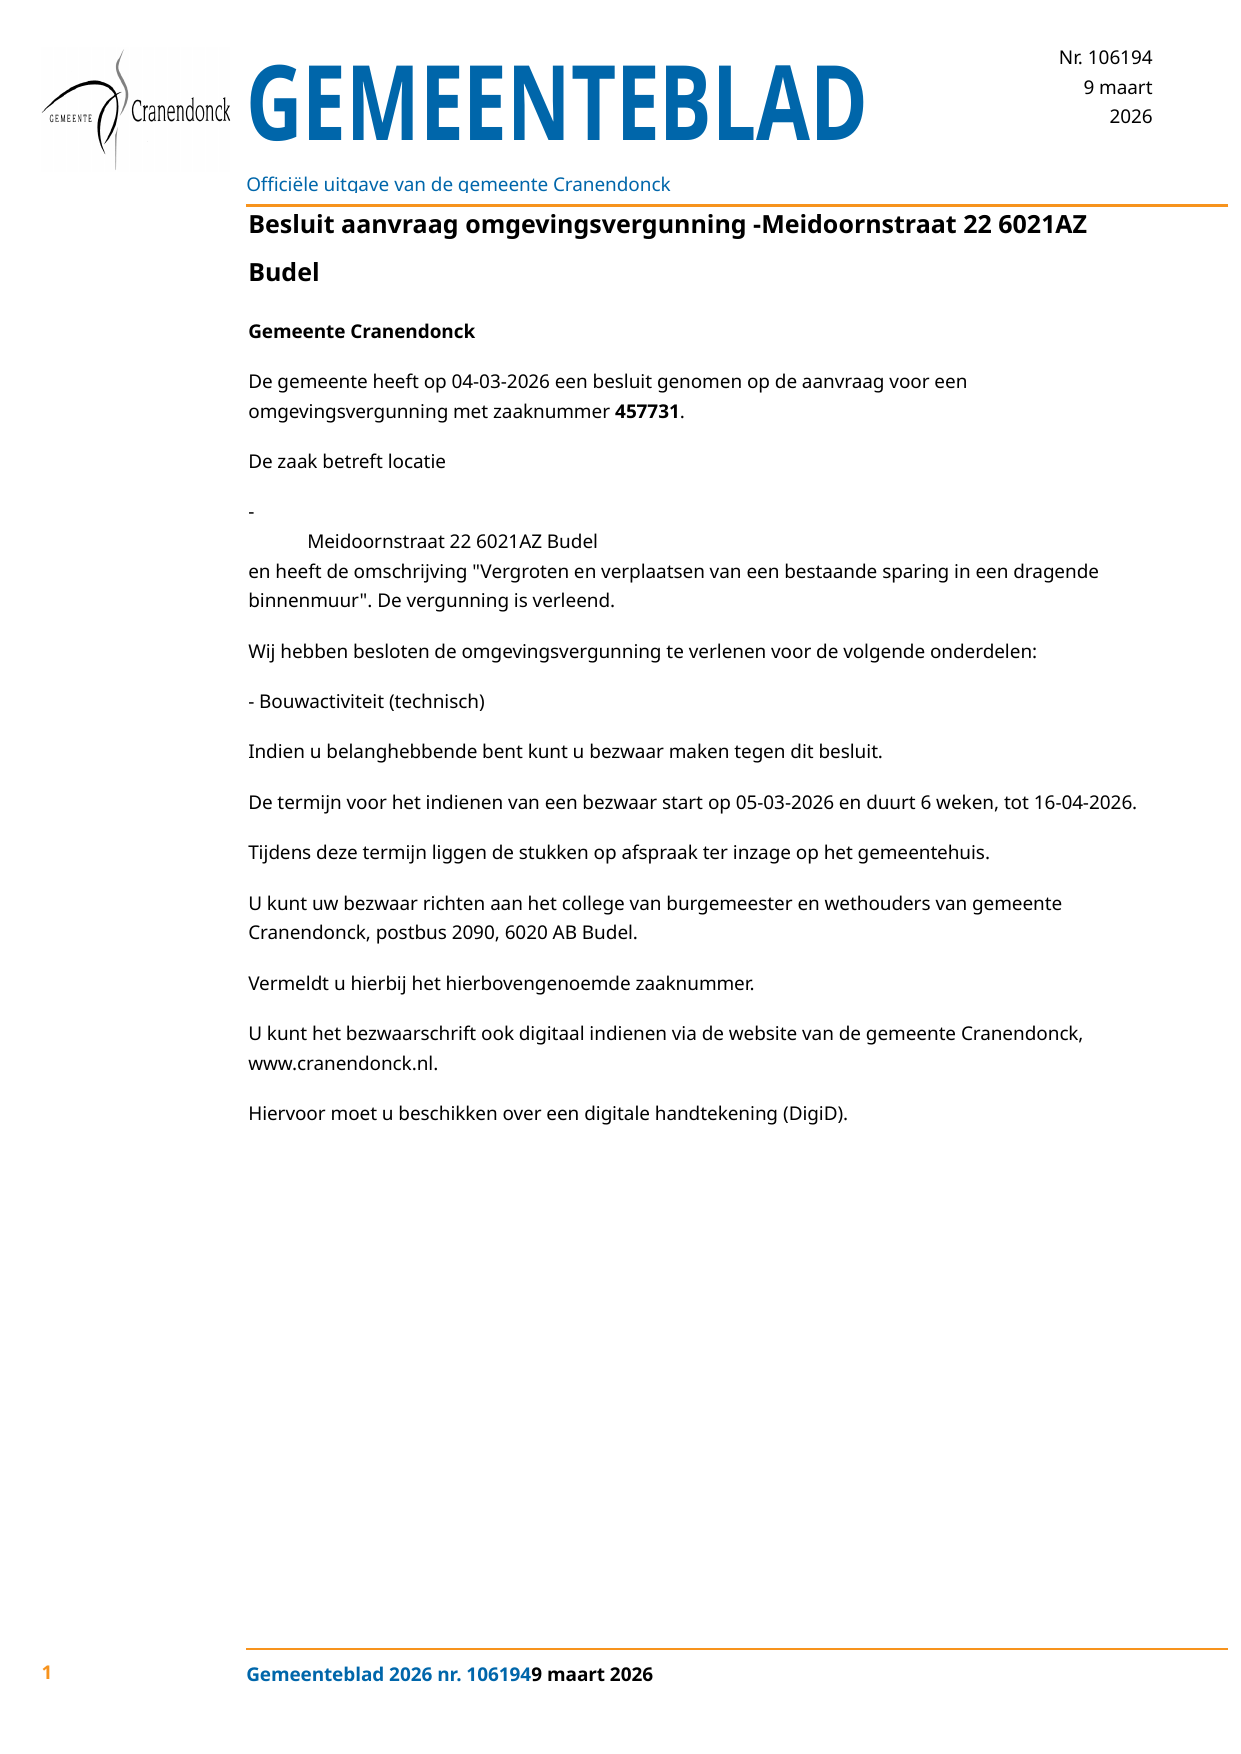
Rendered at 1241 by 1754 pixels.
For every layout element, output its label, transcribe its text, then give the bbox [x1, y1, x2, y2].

list Meidoornstraat 22 6021AZ Budel [248, 528, 1152, 554]
text Gemeente Cranendonck [248, 318, 1152, 344]
text U kunt uw bezwaar richten aan het college van burgemeester en wethouders van gemeente Cranendonck, postbus 2090, 6020 AB Budel. [248, 890, 1152, 945]
text Besluit aanvraag omgevingsvergunning -Meidoornstraat 22 6021AZ Budel [248, 207, 1152, 288]
text Indien u belanghebbende bent kunt u bezwaar maken tegen dit besluit. [248, 739, 1152, 764]
text De gemeente heeft op 04-03-2026 een besluit genomen op de aanvraag voor een omgevingsvergunning met zaaknummer 457731. [248, 368, 1152, 424]
text Vermeldt u hierbij het hierbovengenoemde zaaknummer. [248, 970, 1152, 996]
text en heeft de omschrijving "Vergroten en verplaatsen van een bestaande sparing in een dragende binnenmuur". De vergunning is verleend. [248, 558, 1152, 613]
text Wij hebben besloten de omgevingsvergunning te verlenen voor de volgende onderdelen: [248, 638, 1152, 664]
text De termijn voor het indienen van een bezwaar start op 05-03-2026 en duurt 6 weken, tot 16-04-2026. [248, 789, 1152, 815]
picture [41, 47, 231, 172]
text Tijdens deze termijn liggen de stukken op afspraak ter inzage op het gemeentehuis. [248, 839, 1152, 865]
text Hiervoor moet u beschikken over een digitale handtekening (DigiD). [248, 1100, 1152, 1126]
text - Bouwactiviteit (technisch) [248, 688, 1152, 714]
text De zaak betreft locatie [248, 448, 1152, 474]
text U kunt het bezwaarschrift ook digitaal indienen via de website van de gemeente Cranendonck, www.cranendonck.nl. [248, 1020, 1152, 1076]
